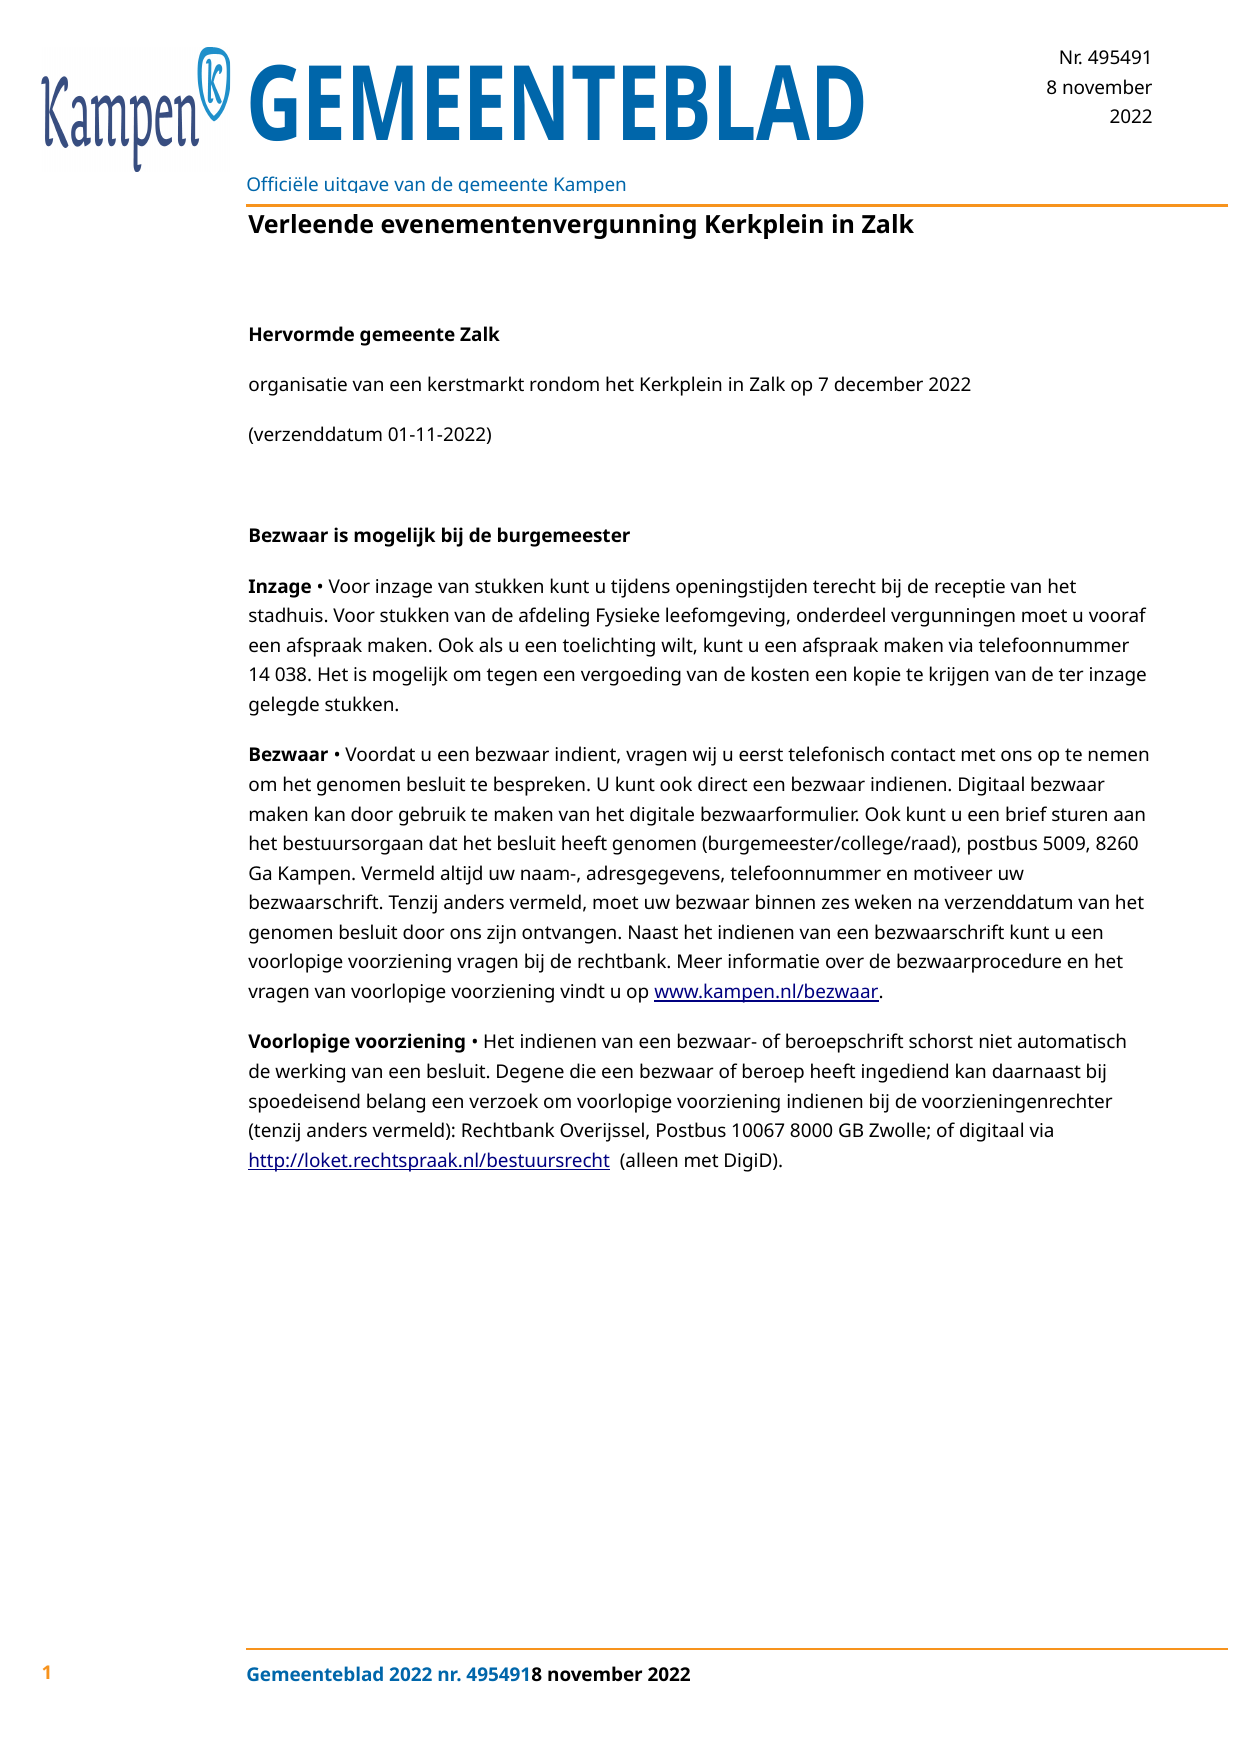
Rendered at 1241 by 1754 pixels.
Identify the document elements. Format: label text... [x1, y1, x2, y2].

text organisatie van een kerstmarkt rondom het Kerkplein in Zalk op 7 december 2022 [248, 371, 1152, 397]
text (verzenddatum 01-11-2022) [248, 422, 1152, 447]
text Inzage • Voor inzage van stukken kunt u tijdens openingstijden terecht bij de receptie van het stadhuis. Voor stukken van de afdeling Fysieke leefomgeving, onderdeel vergunningen moet u vooraf een afspraak maken. Ook als u een toelichting wilt, kunt u een afspraak maken via telefoonnummer 14 038. Het is mogelijk om tegen een vergoeding van de kosten een kopie te krijgen van de ter inzage gelegde stukken. [248, 573, 1152, 717]
text Verleende evenementenvergunning Kerkplein in Zalk [248, 207, 1152, 241]
text Hervormde gemeente Zalk [248, 321, 1152, 346]
text Bezwaar is mogelijk bij de burgemeester [248, 522, 1152, 548]
text Bezwaar • Voordat u een bezwaar indient, vragen wij u eerst telefonisch contact met ons op te nemen om het genomen besluit te bespreken. U kunt ook direct een bezwaar indienen. Digitaal bezwaar maken kan door gebruik te maken van het digitale bezwaarformulier. Ook kunt u een brief sturen aan het bestuursorgaan dat het besluit heeft genomen (burgemeester/college/raad), postbus 5009, 8260 Ga Kampen. Vermeld altijd uw naam-, adresgegevens, telefoonnummer en motiveer uw bezwaarschrift. Tenzij anders vermeld, moet uw bezwaar binnen zes weken na verzenddatum van het genomen besluit door ons zijn ontvangen. Naast het indienen van een bezwaarschrift kunt u een voorlopige voorziening vragen bij de rechtbank. Meer informatie over de bezwaarprocedure en het vragen van voorlopige voorziening vindt u op www.kampen.nl/bezwaar. [248, 742, 1152, 1004]
picture [41, 47, 231, 172]
text Voorlopige voorziening • Het indienen van een bezwaar- of beroepschrift schorst niet automatisch de werking van een besluit. Degene die een bezwaar of beroep heeft ingediend kan daarnaast bij spoedeisend belang een verzoek om voorlopige voorziening indienen bij de voorzieningenrechter (tenzij anders vermeld): Rechtbank Overijssel, Postbus 10067 8000 GB Zwolle; of digitaal via http://loket.rechtspraak.nl/bestuursrecht (alleen met DigiD). [248, 1029, 1152, 1173]
